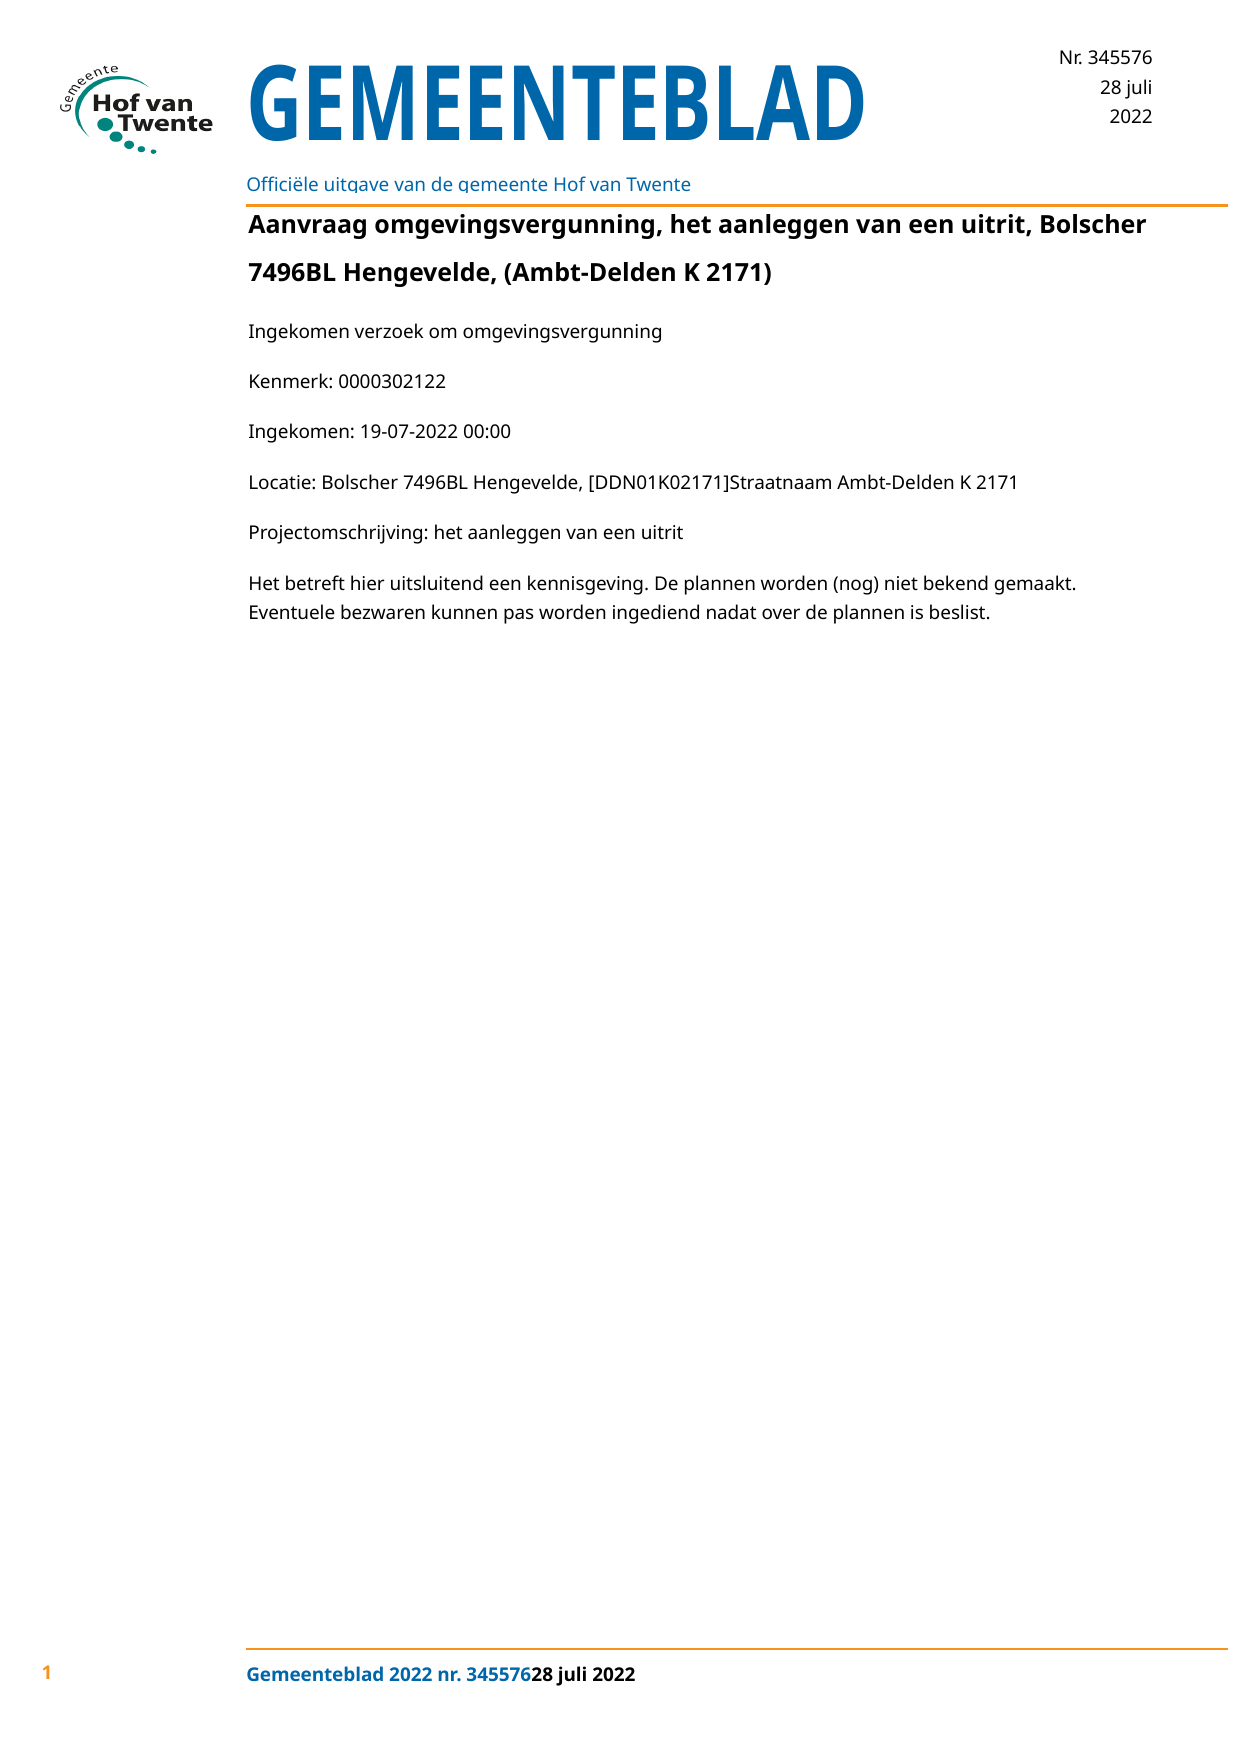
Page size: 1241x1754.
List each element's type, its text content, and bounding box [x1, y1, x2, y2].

text Aanvraag omgevingsvergunning, het aanleggen van een uitrit, Bolscher 7496BL Hengevelde, (Ambt-Delden K 2171) [248, 207, 1152, 288]
text Locatie: Bolscher 7496BL Hengevelde, [DDN01K02171]Straatnaam Ambt-Delden K 2171 [248, 469, 1152, 495]
text Het betreft hier uitsluitend een kennisgeving. De plannen worden (nog) niet bekend gemaakt. Eventuele bezwaren kunnen pas worden ingediend nadat over de plannen is beslist. [248, 570, 1152, 625]
text Ingekomen verzoek om omgevingsvergunning [248, 318, 1152, 344]
picture [41, 47, 231, 172]
text Projectomschrijving: het aanleggen van een uitrit [248, 519, 1152, 545]
text Kenmerk: 0000302122 [248, 368, 1152, 394]
text Ingekomen: 19-07-2022 00:00 [248, 419, 1152, 444]
